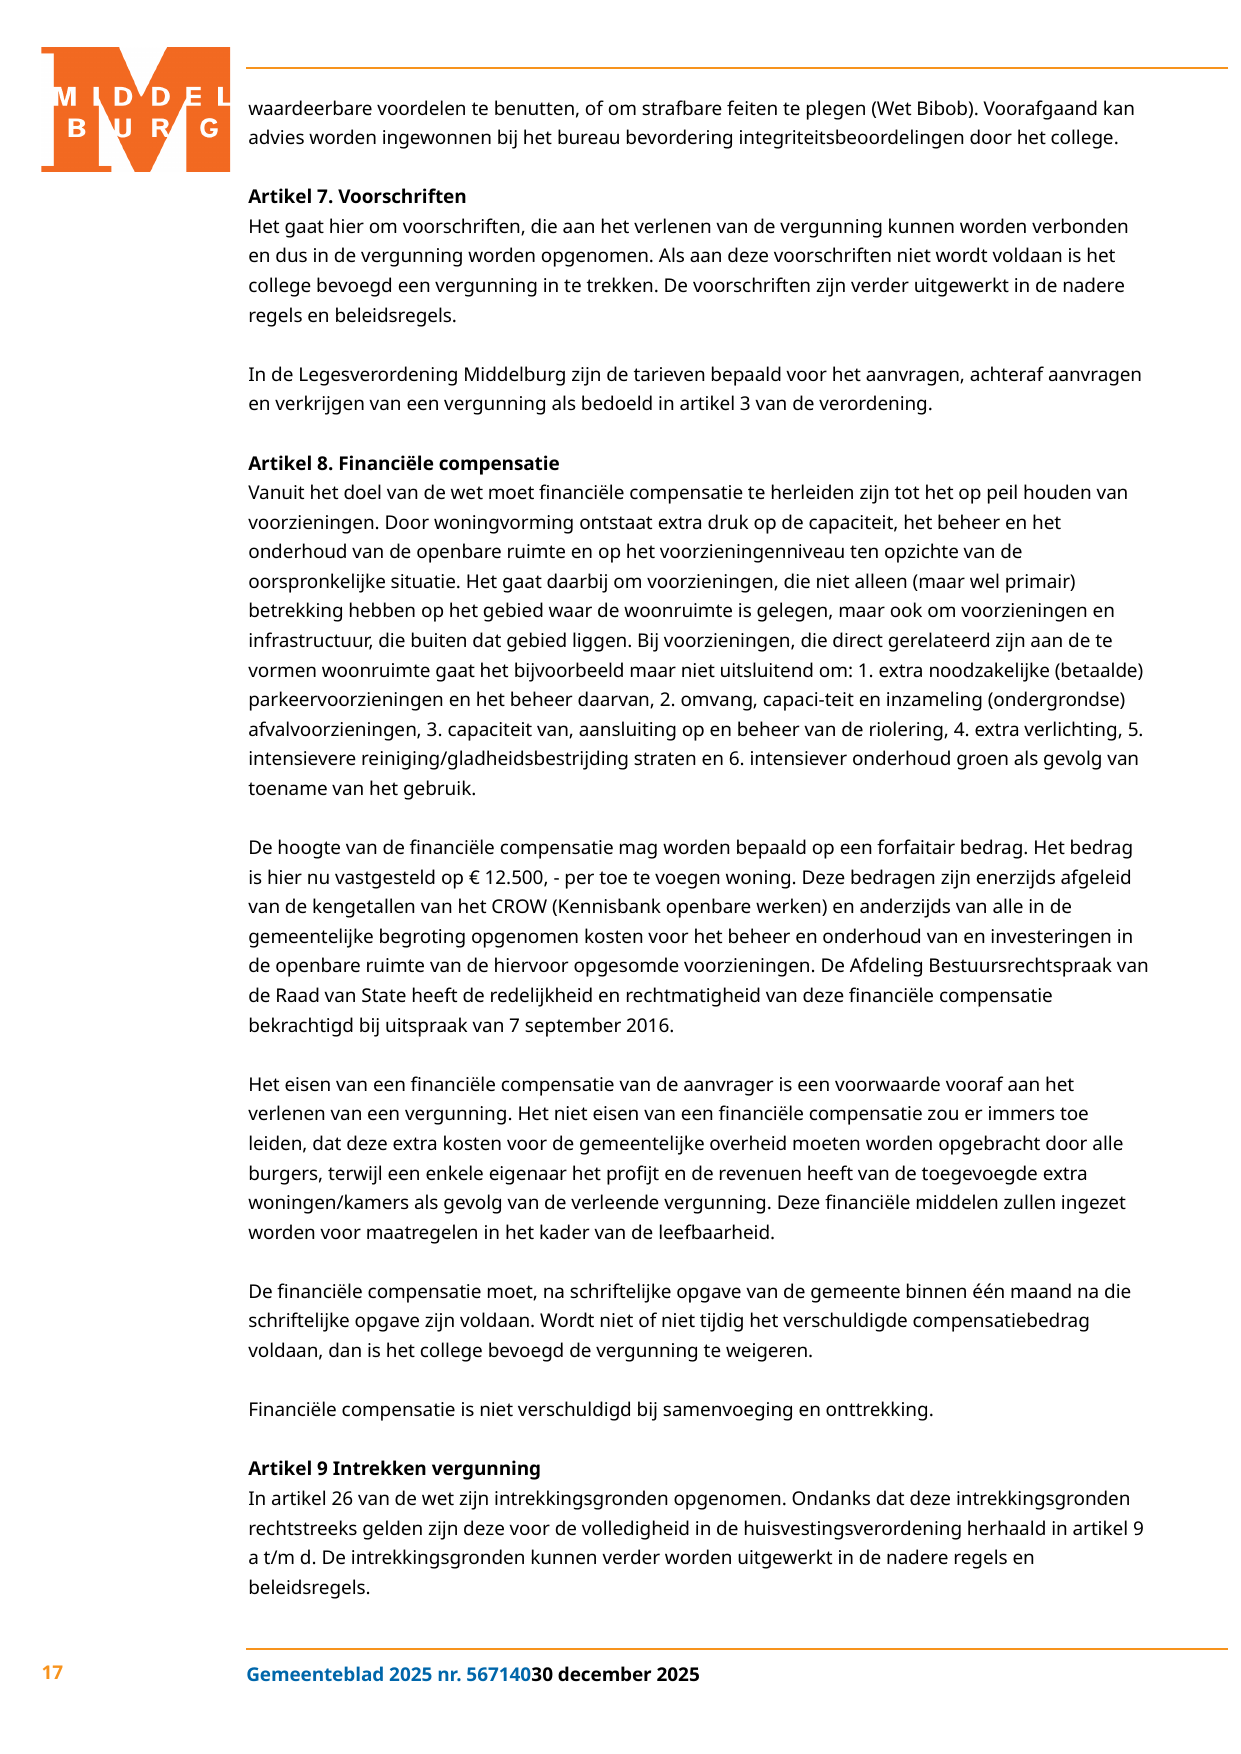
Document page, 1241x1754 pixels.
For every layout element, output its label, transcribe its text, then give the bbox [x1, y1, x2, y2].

text De financiële compensatie moet, na schriftelijke opgave van de gemeente binnen één maand na die schriftelijke opgave zijn voldaan. Wordt niet of niet tijdig het verschuldigde compensatiebedrag voldaan, dan is het college bevoegd de vergunning te weigeren. [248, 1278, 1152, 1363]
text Financiële compensatie is niet verschuldigd bij samenvoeging en onttrekking. [248, 1396, 1152, 1422]
text Artikel 8. Financiële compensatie [248, 450, 1152, 476]
text Artikel 9 Intrekken vergunning [248, 1456, 1152, 1481]
picture [41, 47, 231, 172]
text Vanuit het doel van de wet moet financiële compensatie te herleiden zijn tot het op peil houden van voorzieningen. Door woningvorming ontstaat extra druk op de capaciteit, het beheer en het onderhoud van de openbare ruimte en op het voorzieningenniveau ten opzichte van de oorspronkelijke situatie. Het gaat daarbij om voorzieningen, die niet alleen (maar wel primair) betrekking hebben op het gebied waar de woonruimte is gelegen, maar ook om voorzieningen en infrastructuur, die buiten dat gebied liggen. Bij voorzieningen, die direct gerelateerd zijn aan de te vormen woonruimte gaat het bijvoorbeeld maar niet uitsluitend om: 1. extra noodzakelijke (betaalde) parkeervoorzieningen en het beheer daarvan, 2. omvang, capaci-teit en inzameling (ondergrondse) afvalvoorzieningen, 3. capaciteit van, aansluiting op en beheer van de riolering, 4. extra verlichting, 5. intensievere reiniging/gladheidsbestrijding straten en 6. intensiever onderhoud groen als gevolg van toename van het gebruik. [248, 479, 1152, 801]
text Artikel 7. Voorschriften [248, 183, 1152, 209]
text In de Legesverordening Middelburg zijn de tarieven bepaald voor het aanvragen, achteraf aanvragen en verkrijgen van een vergunning als bedoeld in artikel 3 van de verordening. [248, 361, 1152, 416]
text waardeerbare voordelen te benutten, of om strafbare feiten te plegen (Wet Bibob). Voorafgaand kan advies worden ingewonnen bij het bureau bevordering integriteitsbeoordelingen door het college. [248, 95, 1152, 150]
text In artikel 26 van de wet zijn intrekkingsgronden opgenomen. Ondanks dat deze intrekkingsgronden rechtstreeks gelden zijn deze voor de volledigheid in de huisvestingsverordening herhaald in artikel 9 a t/m d. De intrekkingsgronden kunnen verder worden uitgewerkt in de nadere regels en beleidsregels. [248, 1485, 1152, 1600]
text Het gaat hier om voorschriften, die aan het verlenen van de vergunning kunnen worden verbonden en dus in de vergunning worden opgenomen. Als aan deze voorschriften niet wordt voldaan is het college bevoegd een vergunning in te trekken. De voorschriften zijn verder uitgewerkt in de nadere regels en beleidsregels. [248, 213, 1152, 328]
text Het eisen van een financiële compensatie van de aanvrager is een voorwaarde vooraf aan het verlenen van een vergunning. Het niet eisen van een financiële compensatie zou er immers toe leiden, dat deze extra kosten voor de gemeentelijke overheid moeten worden opgebracht door alle burgers, terwijl een enkele eigenaar het profijt en de revenuen heeft van de toegevoegde extra woningen/kamers als gevolg van de verleende vergunning. Deze financiële middelen zullen ingezet worden voor maatregelen in het kader van de leefbaarheid. [248, 1071, 1152, 1245]
text De hoogte van de financiële compensatie mag worden bepaald op een forfaitair bedrag. Het bedrag is hier nu vastgesteld op € 12.500, - per toe te voegen woning. Deze bedragen zijn enerzijds afgeleid van de kengetallen van het CROW (Kennisbank openbare werken) en anderzijds van alle in de gemeentelijke begroting opgenomen kosten voor het beheer en onderhoud van en investeringen in de openbare ruimte van de hiervoor opgesomde voorzieningen. De Afdeling Bestuursrechtspraak van de Raad van State heeft de redelijkheid en rechtmatigheid van deze financiële compensatie bekrachtigd bij uitspraak van 7 september 2016. [248, 834, 1152, 1038]
